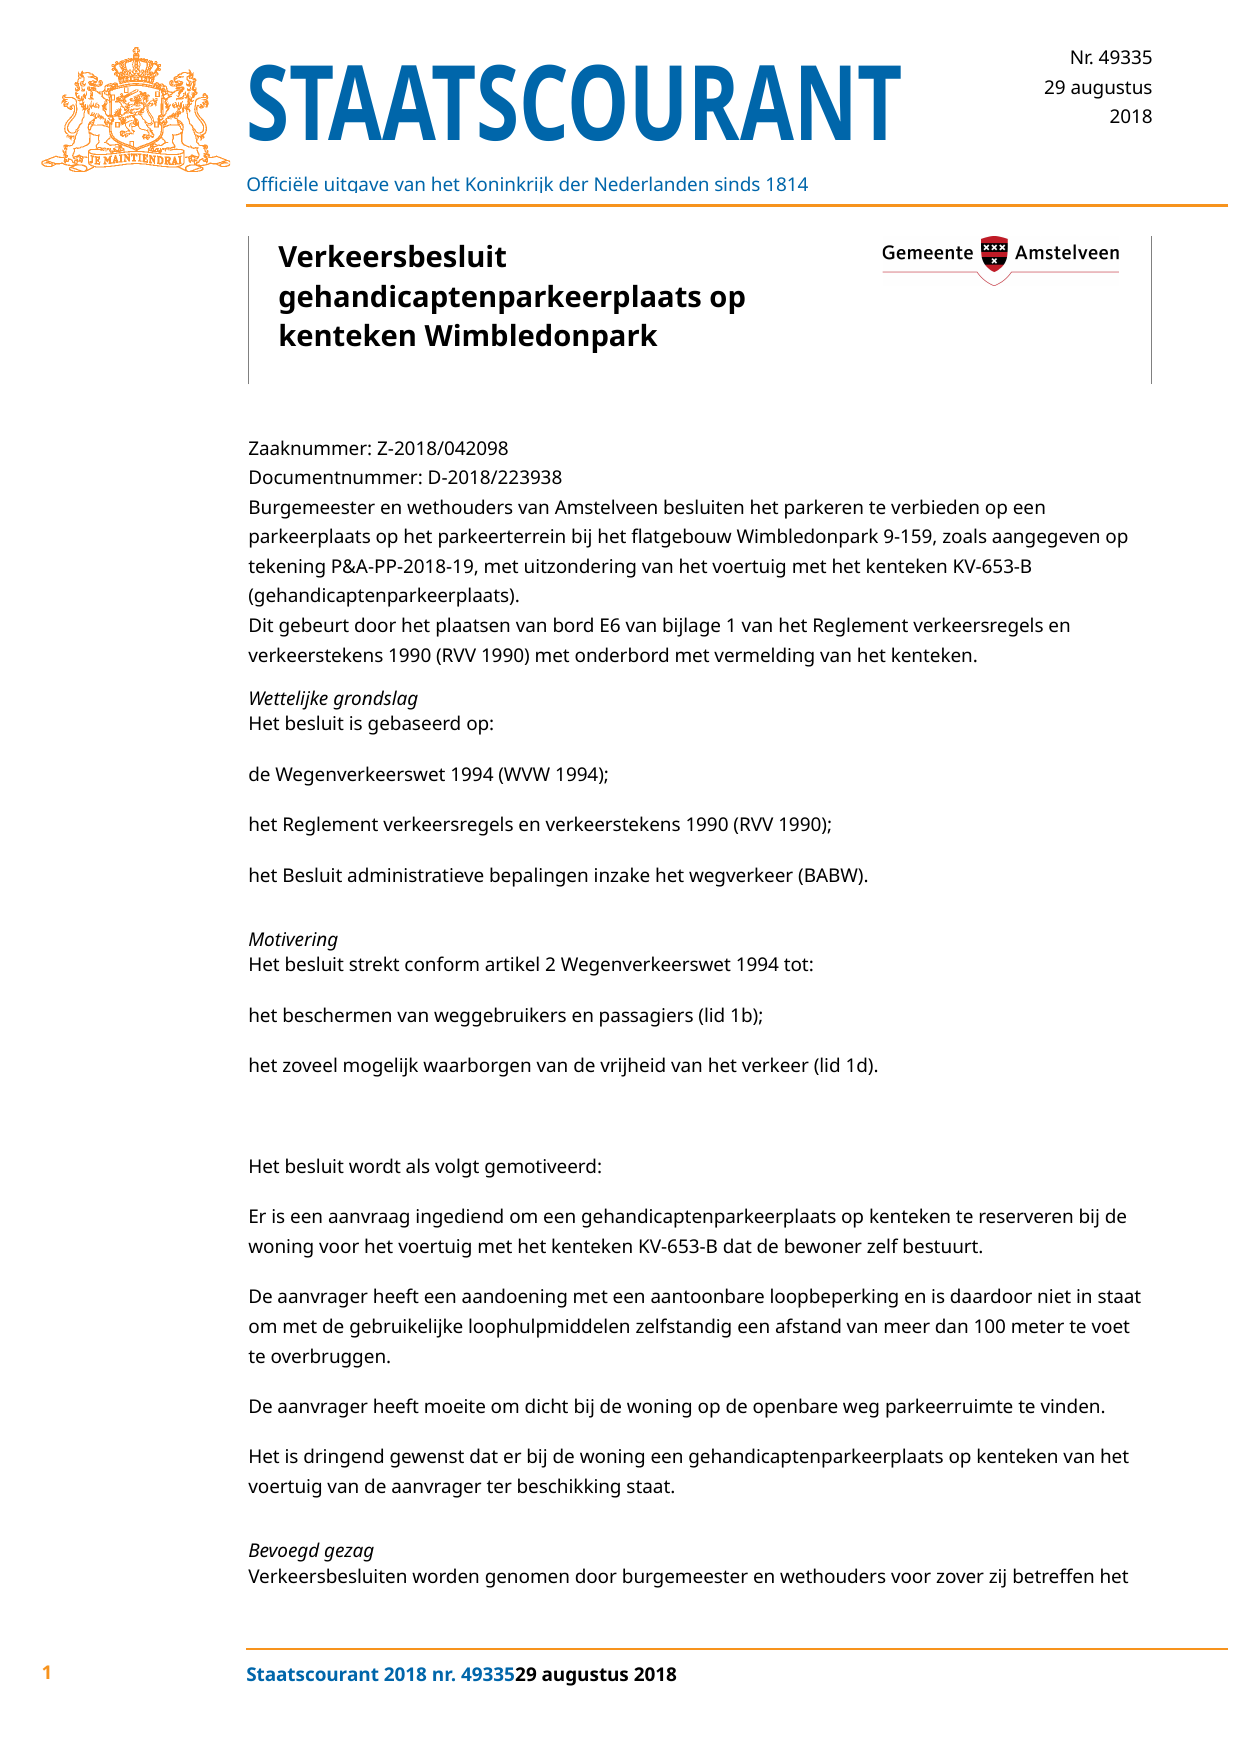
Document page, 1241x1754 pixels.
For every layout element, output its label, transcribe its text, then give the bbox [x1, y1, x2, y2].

picture [41, 47, 231, 172]
text het zoveel mogelijk waarborgen van de vrijheid van het verkeer (lid 1d). [248, 1052, 1152, 1078]
text Het besluit is gebaseerd op: [248, 711, 1152, 736]
table_header [850, 236, 1151, 384]
text Dit gebeurt door het plaatsen van bord E6 van bijlage 1 van het Reglement verkeersregels en verkeerstekens 1990 (RVV 1990) met onderbord met vermelding van het kenteken. [248, 612, 1152, 667]
text Het besluit strekt conform artikel 2 Wegenverkeerswet 1994 tot: [248, 952, 1152, 977]
text het Besluit administratieve bepalingen inzake het wegverkeer (BABW). [248, 862, 1152, 888]
text Er is een aanvraag ingediend om een gehandicaptenparkeerplaats op kenteken te reserveren bij de woning voor het voertuig met het kenteken KV-653-B dat de bewoner zelf bestuurt. [248, 1204, 1152, 1259]
text Wettelijke grondslag [248, 685, 1152, 711]
text Motivering [248, 926, 1152, 952]
text De aanvrager heeft een aandoening met een aantoonbare loopbeperking en is daardoor niet in staat om met de gebruikelijke loophulpmiddelen zelfstandig een afstand van meer dan 100 meter te voet te overbruggen. [248, 1284, 1152, 1368]
table_header Verkeersbesluit gehandicaptenparkeerplaats op kenteken Wimbledonpark [249, 236, 850, 384]
text het Reglement verkeersregels en verkeerstekens 1990 (RVV 1990); [248, 811, 1152, 837]
text Verkeersbesluiten worden genomen door burgemeester en wethouders voor zover zij betreffen het [248, 1563, 1152, 1589]
text Documentnummer: D-2018/223938 [248, 464, 1152, 490]
text het beschermen van weggebruikers en passagiers (lid 1b); [248, 1002, 1152, 1028]
text Burgemeester en wethouders van Amstelveen besluiten het parkeren te verbieden op een parkeerplaats op het parkeerterrein bij het flatgebouw Wimbledonpark 9-159, zoals aangegeven op tekening P&A-PP-2018-19, met uitzondering van het voertuig met het kenteken KV-653-B (gehandicaptenparkeerplaats). [248, 494, 1152, 608]
picture [882, 236, 1119, 286]
text de Wegenverkeerswet 1994 (WVW 1994); [248, 761, 1152, 787]
text Het is dringend gewenst dat er bij de woning een gehandicaptenparkeerplaats op kenteken van het voertuig van de aanvrager ter beschikking staat. [248, 1444, 1152, 1499]
text Het besluit wordt als volgt gemotiveerd: [248, 1153, 1152, 1179]
text Bevoegd gezag [248, 1537, 1152, 1563]
text De aanvrager heeft moeite om dicht bij de woning op de openbare weg parkeerruimte te vinden. [248, 1393, 1152, 1419]
text Zaaknummer: Z-2018/042098 [248, 435, 1152, 460]
